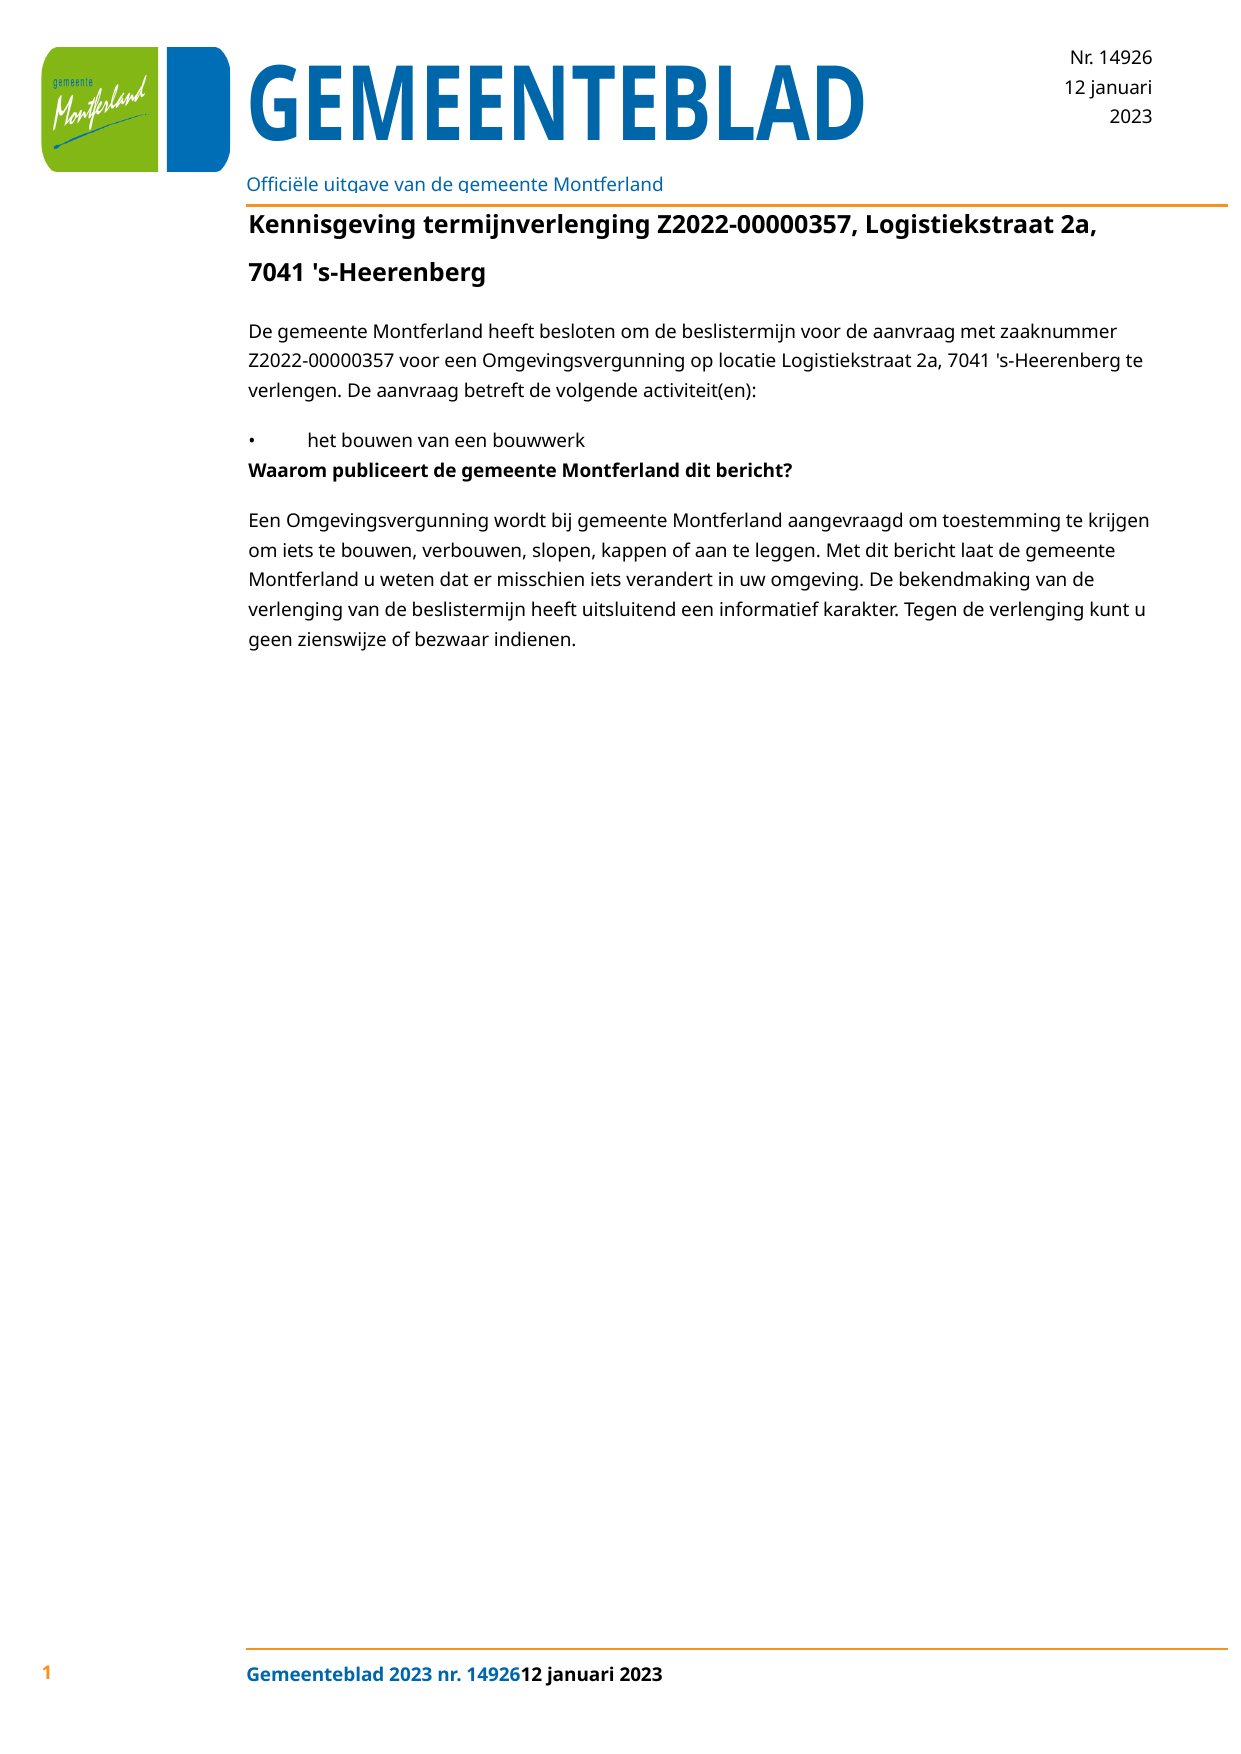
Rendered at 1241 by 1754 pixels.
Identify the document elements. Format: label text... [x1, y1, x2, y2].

text De gemeente Montferland heeft besloten om de beslistermijn voor de aanvraag met zaaknummer Z2022-00000357 voor een Omgevingsvergunning op locatie Logistiekstraat 2a, 7041 's-Heerenberg te verlengen. De aanvraag betreft de volgende activiteit(en): [248, 318, 1152, 403]
list het bouwen van een bouwwerk [248, 427, 1152, 453]
text Kennisgeving termijnverlenging Z2022-00000357, Logistiekstraat 2a, 7041 's-Heerenberg [248, 207, 1152, 288]
text Een Omgevingsvergunning wordt bij gemeente Montferland aangevraagd om toestemming te krijgen om iets te bouwen, verbouwen, slopen, kappen of aan te leggen. Met dit bericht laat de gemeente Montferland u weten dat er misschien iets verandert in uw omgeving. De bekendmaking van de verlenging van de beslistermijn heeft uitsluitend een informatief karakter. Tegen de verlenging kunt u geen zienswijze of bezwaar indienen. [248, 507, 1152, 652]
picture [41, 47, 231, 172]
text Waarom publiceert de gemeente Montferland dit bericht? [248, 457, 1152, 483]
